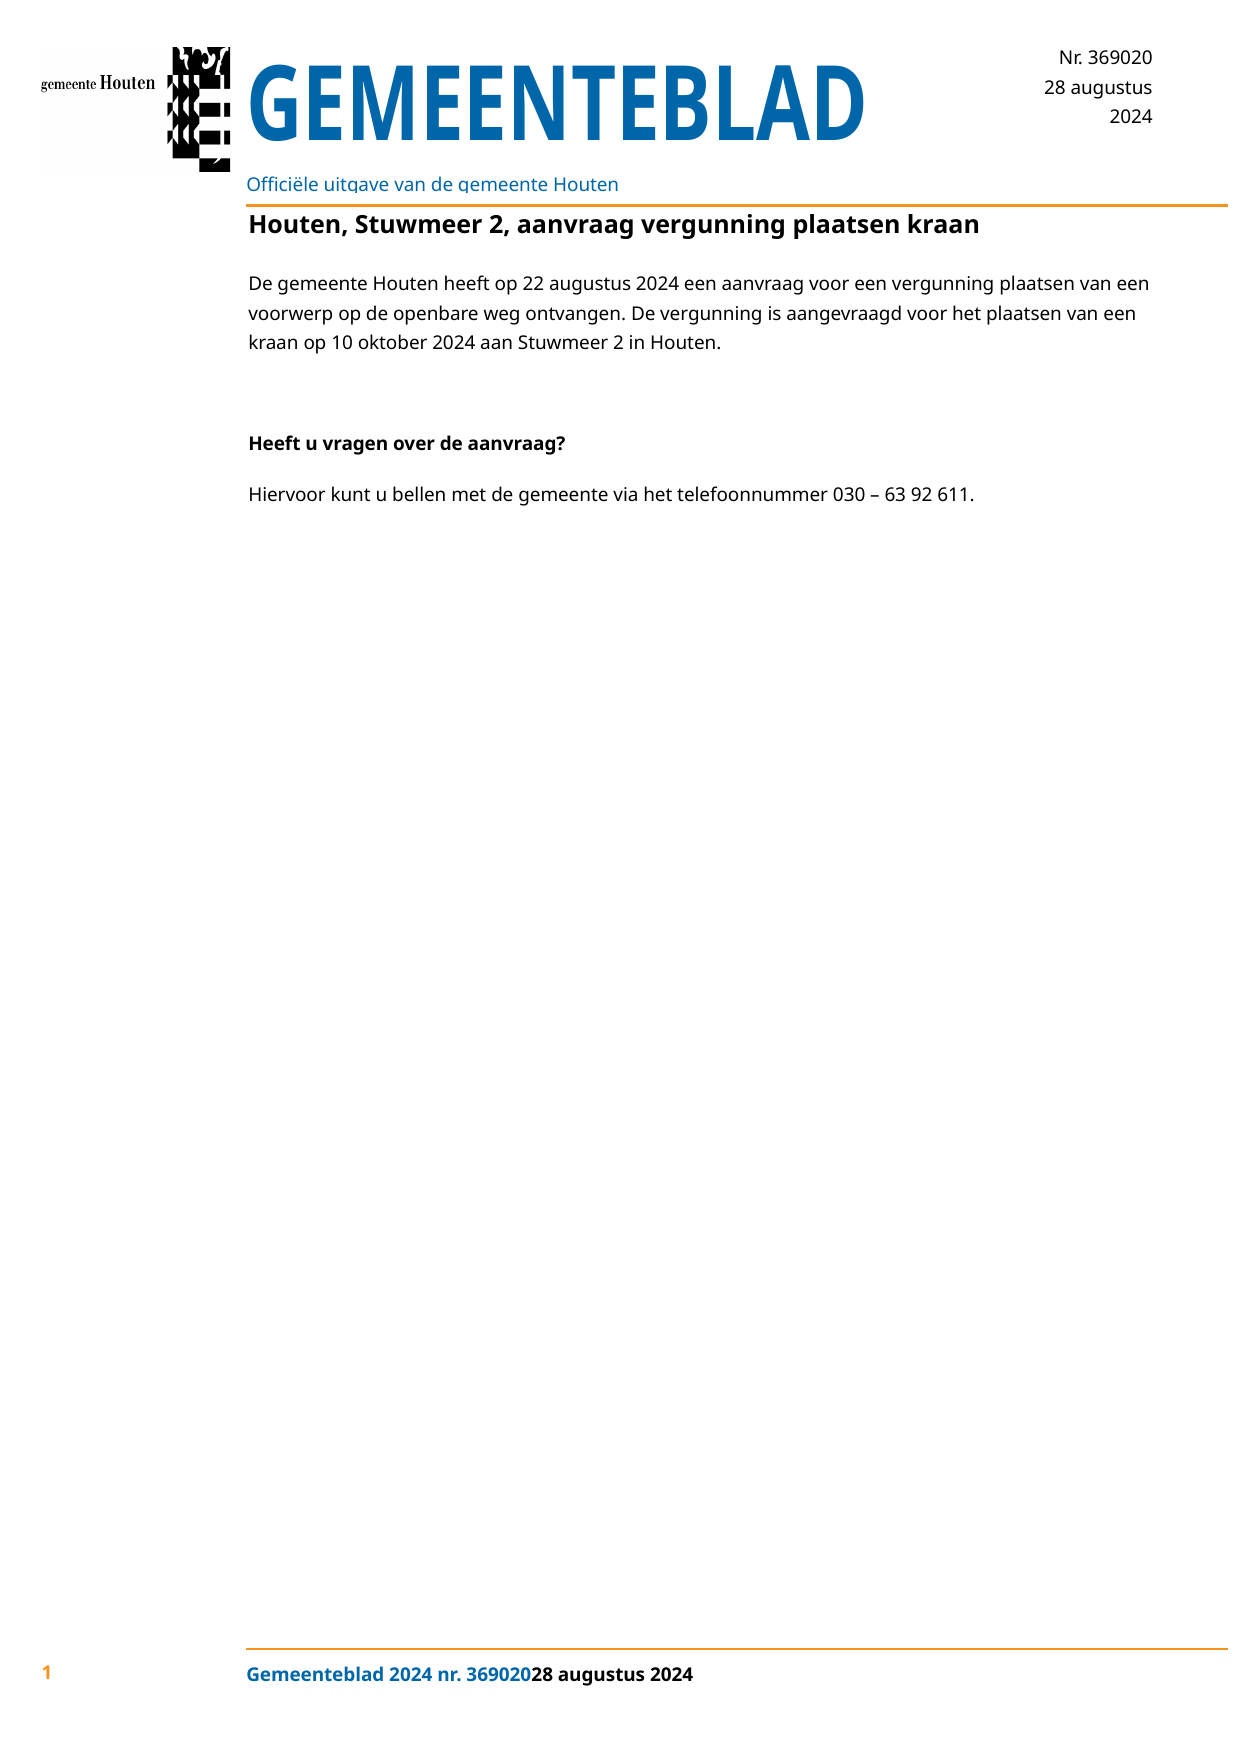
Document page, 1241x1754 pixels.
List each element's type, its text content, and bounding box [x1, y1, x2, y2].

text Houten, Stuwmeer 2, aanvraag vergunning plaatsen kraan [248, 207, 1152, 241]
picture [41, 47, 231, 172]
text Heeft u vragen over de aanvraag? [248, 430, 1152, 456]
text De gemeente Houten heeft op 22 augustus 2024 een aanvraag voor een vergunning plaatsen van een voorwerp op de openbare weg ontvangen. De vergunning is aangevraagd voor het plaatsen van een kraan op 10 oktober 2024 aan Stuwmeer 2 in Houten. [248, 270, 1152, 355]
text Hiervoor kunt u bellen met de gemeente via het telefoonnummer 030 – 63 92 611. [248, 481, 1152, 506]
